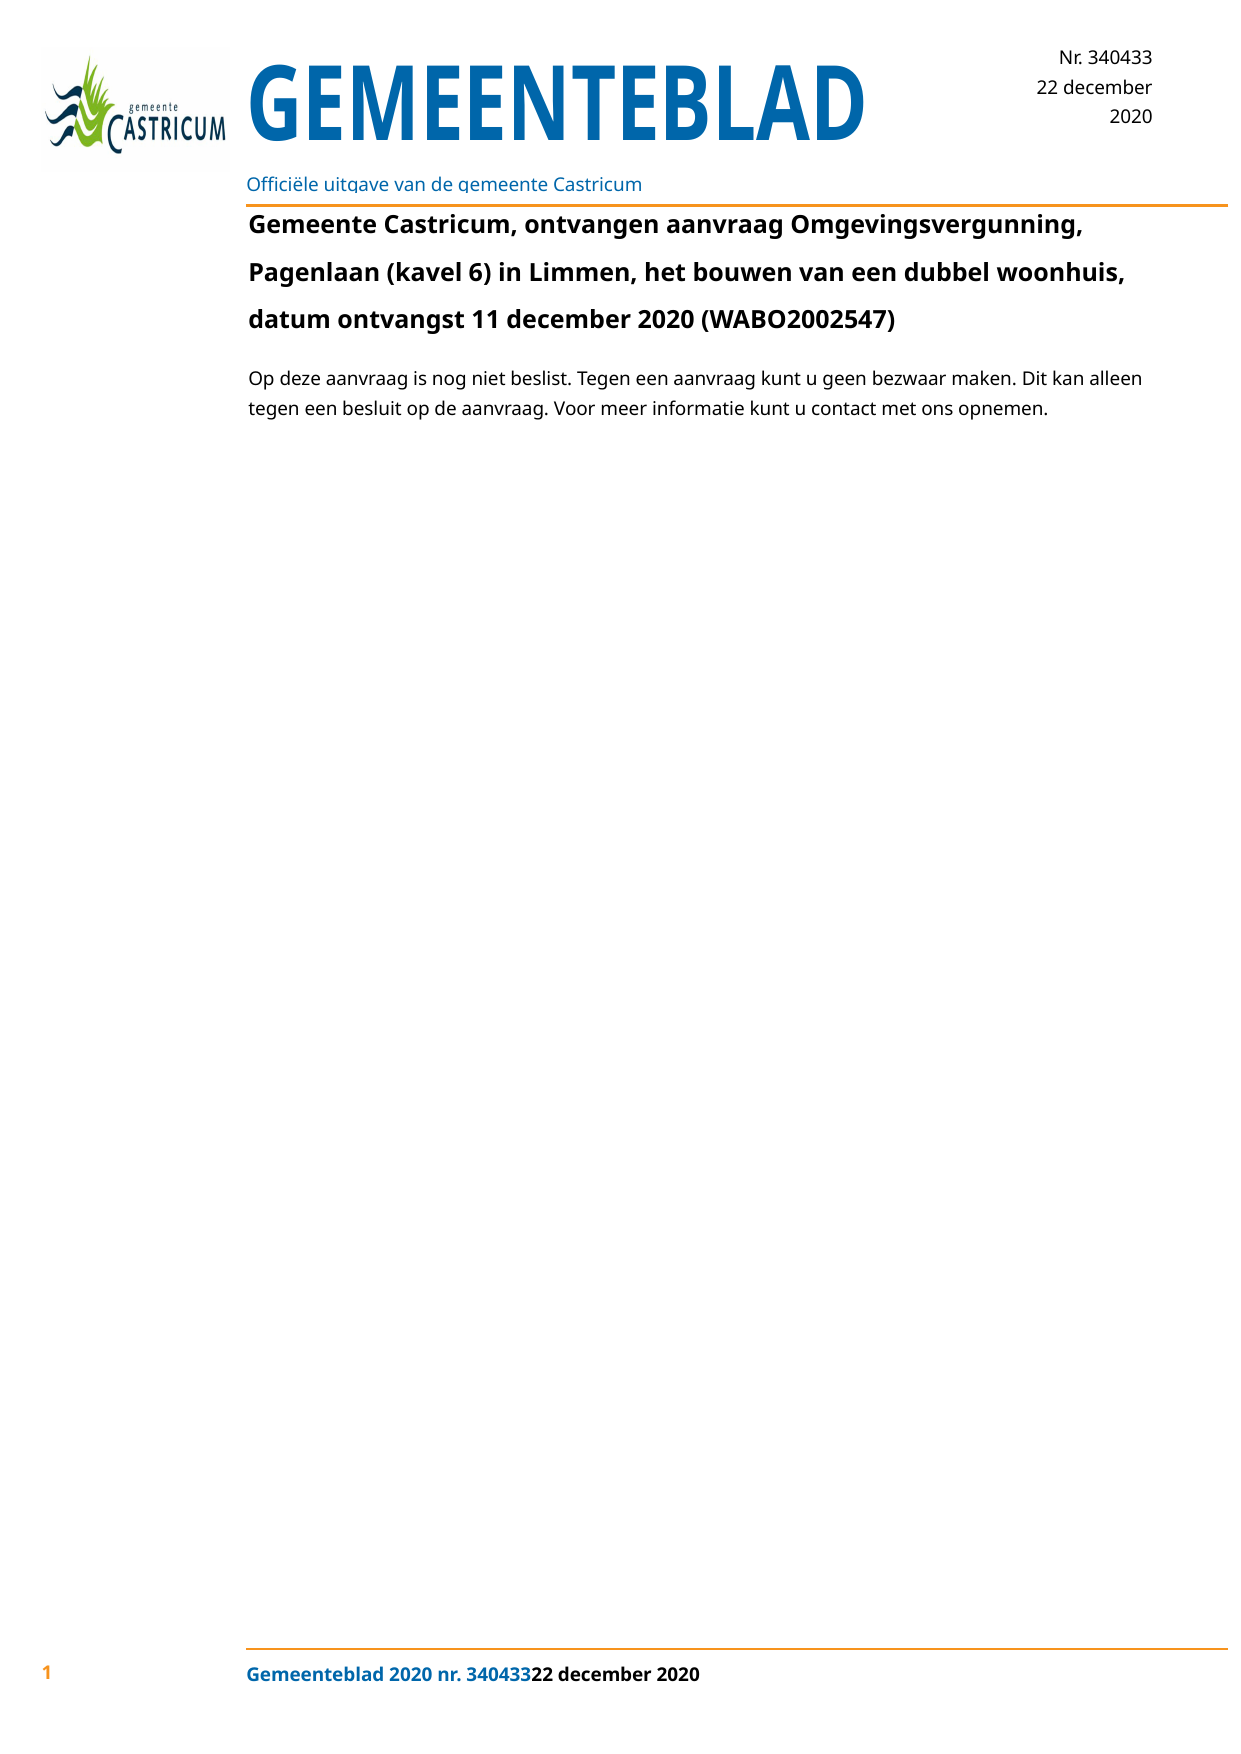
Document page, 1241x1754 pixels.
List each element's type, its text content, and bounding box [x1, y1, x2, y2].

text Op deze aanvraag is nog niet beslist. Tegen een aanvraag kunt u geen bezwaar maken. Dit kan alleen tegen een besluit op de aanvraag. Voor meer informatie kunt u contact met ons opnemen. [248, 366, 1152, 421]
picture [41, 47, 231, 172]
text Gemeente Castricum, ontvangen aanvraag Omgevingsvergunning, Pagenlaan (kavel 6) in Limmen, het bouwen van een dubbel woonhuis, datum ontvangst 11 december 2020 (WABO2002547) [248, 207, 1152, 336]
